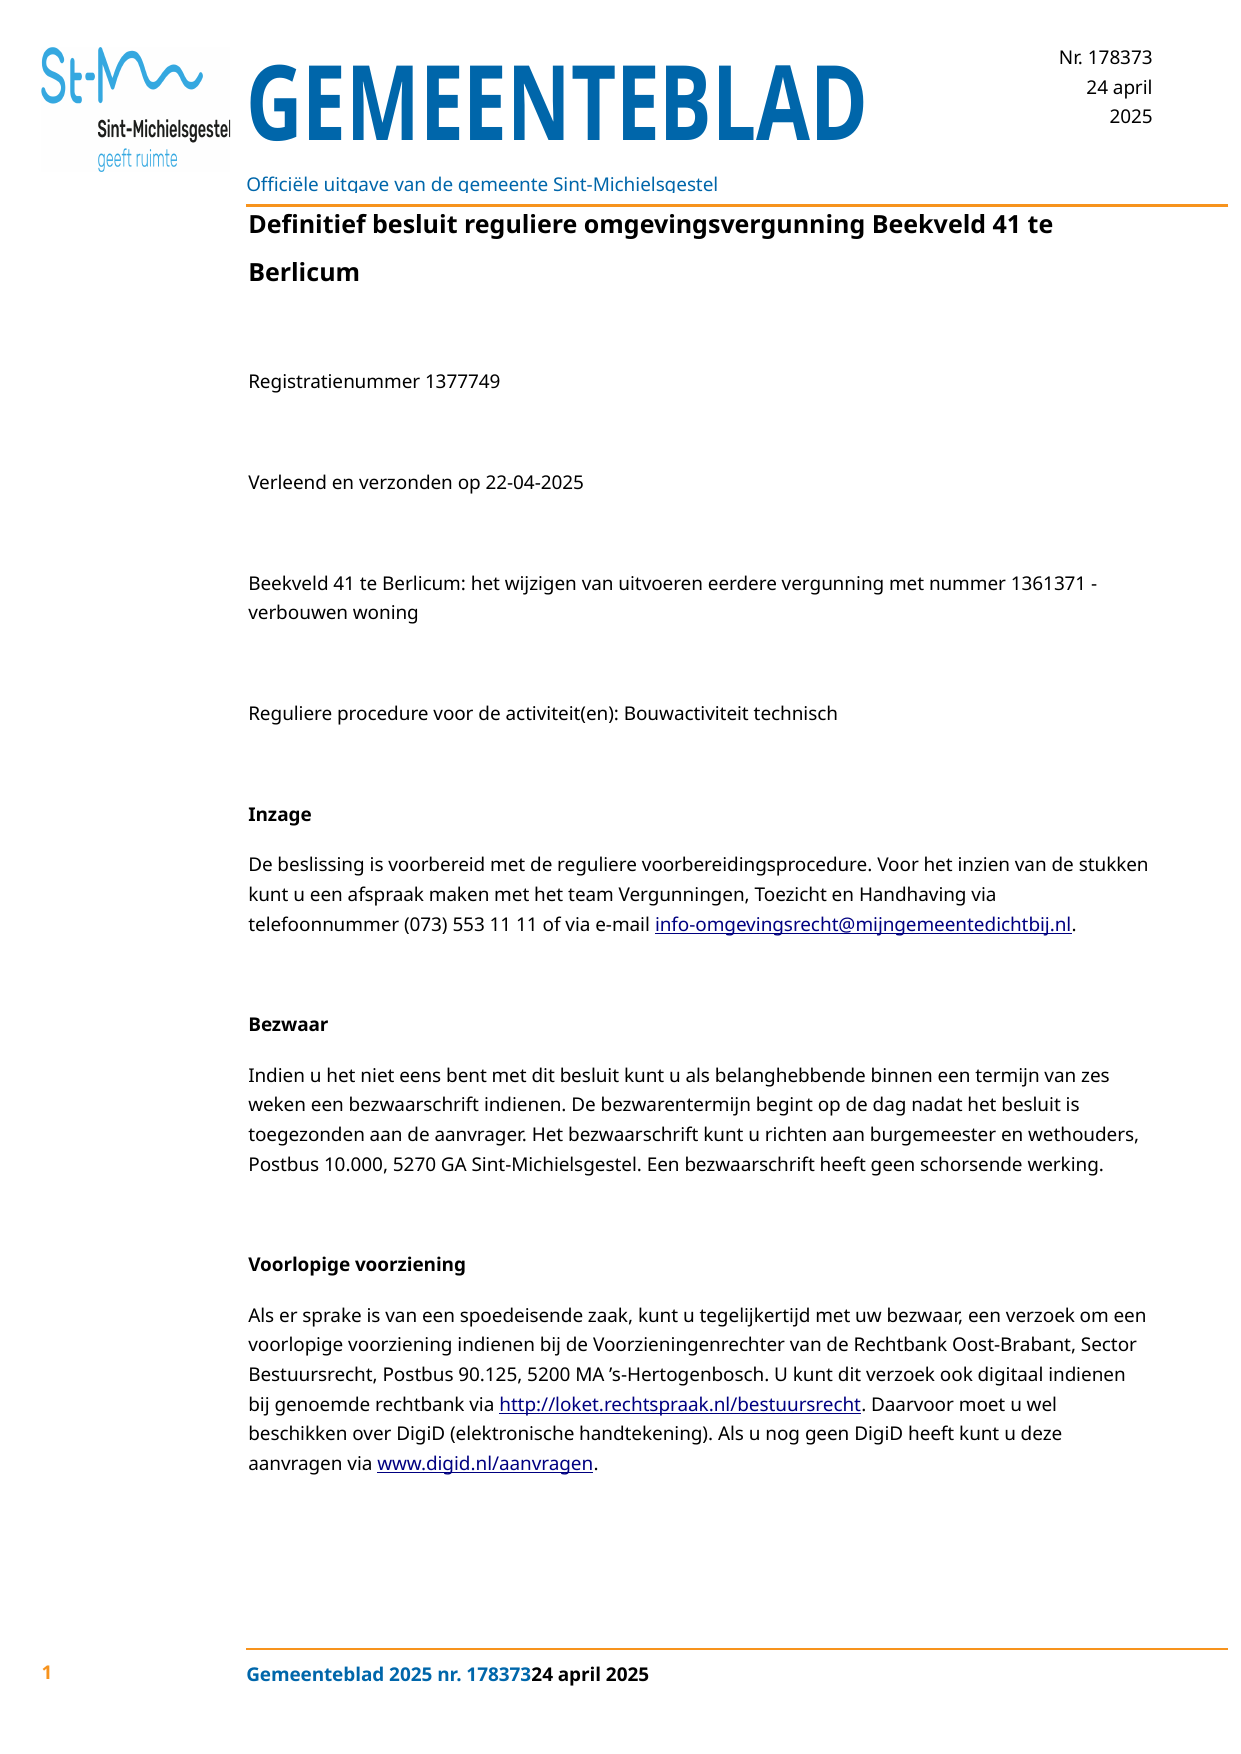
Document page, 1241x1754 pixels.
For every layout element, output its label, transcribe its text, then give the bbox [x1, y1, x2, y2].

text Als er sprake is van een spoedeisende zaak, kunt u tegelijkertijd met uw bezwaar, een verzoek om een voorlopige voorziening indienen bij de Voorzieningenrechter van de Rechtbank Oost-Brabant, Sector Bestuursrecht, Postbus 90.125, 5200 MA ’s-Hertogenbosch. U kunt dit verzoek ook digitaal indienen bij genoemde rechtbank via http://loket.rechtspraak.nl/bestuursrecht. Daarvoor moet u wel beschikken over DigiD (elektronische handtekening). Als u nog geen DigiD heeft kunt u deze aanvragen via www.digid.nl/aanvragen. [248, 1302, 1152, 1476]
picture [41, 47, 231, 172]
text Beekveld 41 te Berlicum: het wijzigen van uitvoeren eerdere vergunning met nummer 1361371 - verbouwen woning [248, 570, 1152, 625]
text Bezwaar [248, 1012, 1152, 1037]
text Reguliere procedure voor de activiteit(en): Bouwactiviteit technisch [248, 700, 1152, 726]
text Voorlopige voorziening [248, 1252, 1152, 1277]
text Indien u het niet eens bent met dit besluit kunt u als belanghebbende binnen een termijn van zes weken een bezwaarschrift indienen. De bezwarentermijn begint op de dag nadat het besluit is toegezonden aan de aanvrager. Het bezwaarschrift kunt u richten aan burgemeester en wethouders, Postbus 10.000, 5270 GA Sint-Michielsgestel. Een bezwaarschrift heeft geen schorsende werking. [248, 1062, 1152, 1177]
text De beslissing is voorbereid met de reguliere voorbereidingsprocedure. Voor het inzien van de stukken kunt u een afspraak maken met het team Vergunningen, Toezicht en Handhaving via telefoonnummer (073) 553 11 11 of via e-mail info-omgevingsrecht@mijngemeentedichtbij.nl. [248, 852, 1152, 937]
text Registratienummer 1377749 [248, 368, 1152, 394]
text Definitief besluit reguliere omgevingsvergunning Beekveld 41 te Berlicum [248, 207, 1152, 288]
text Verleend en verzonden op 22-04-2025 [248, 469, 1152, 495]
text Inzage [248, 801, 1152, 827]
